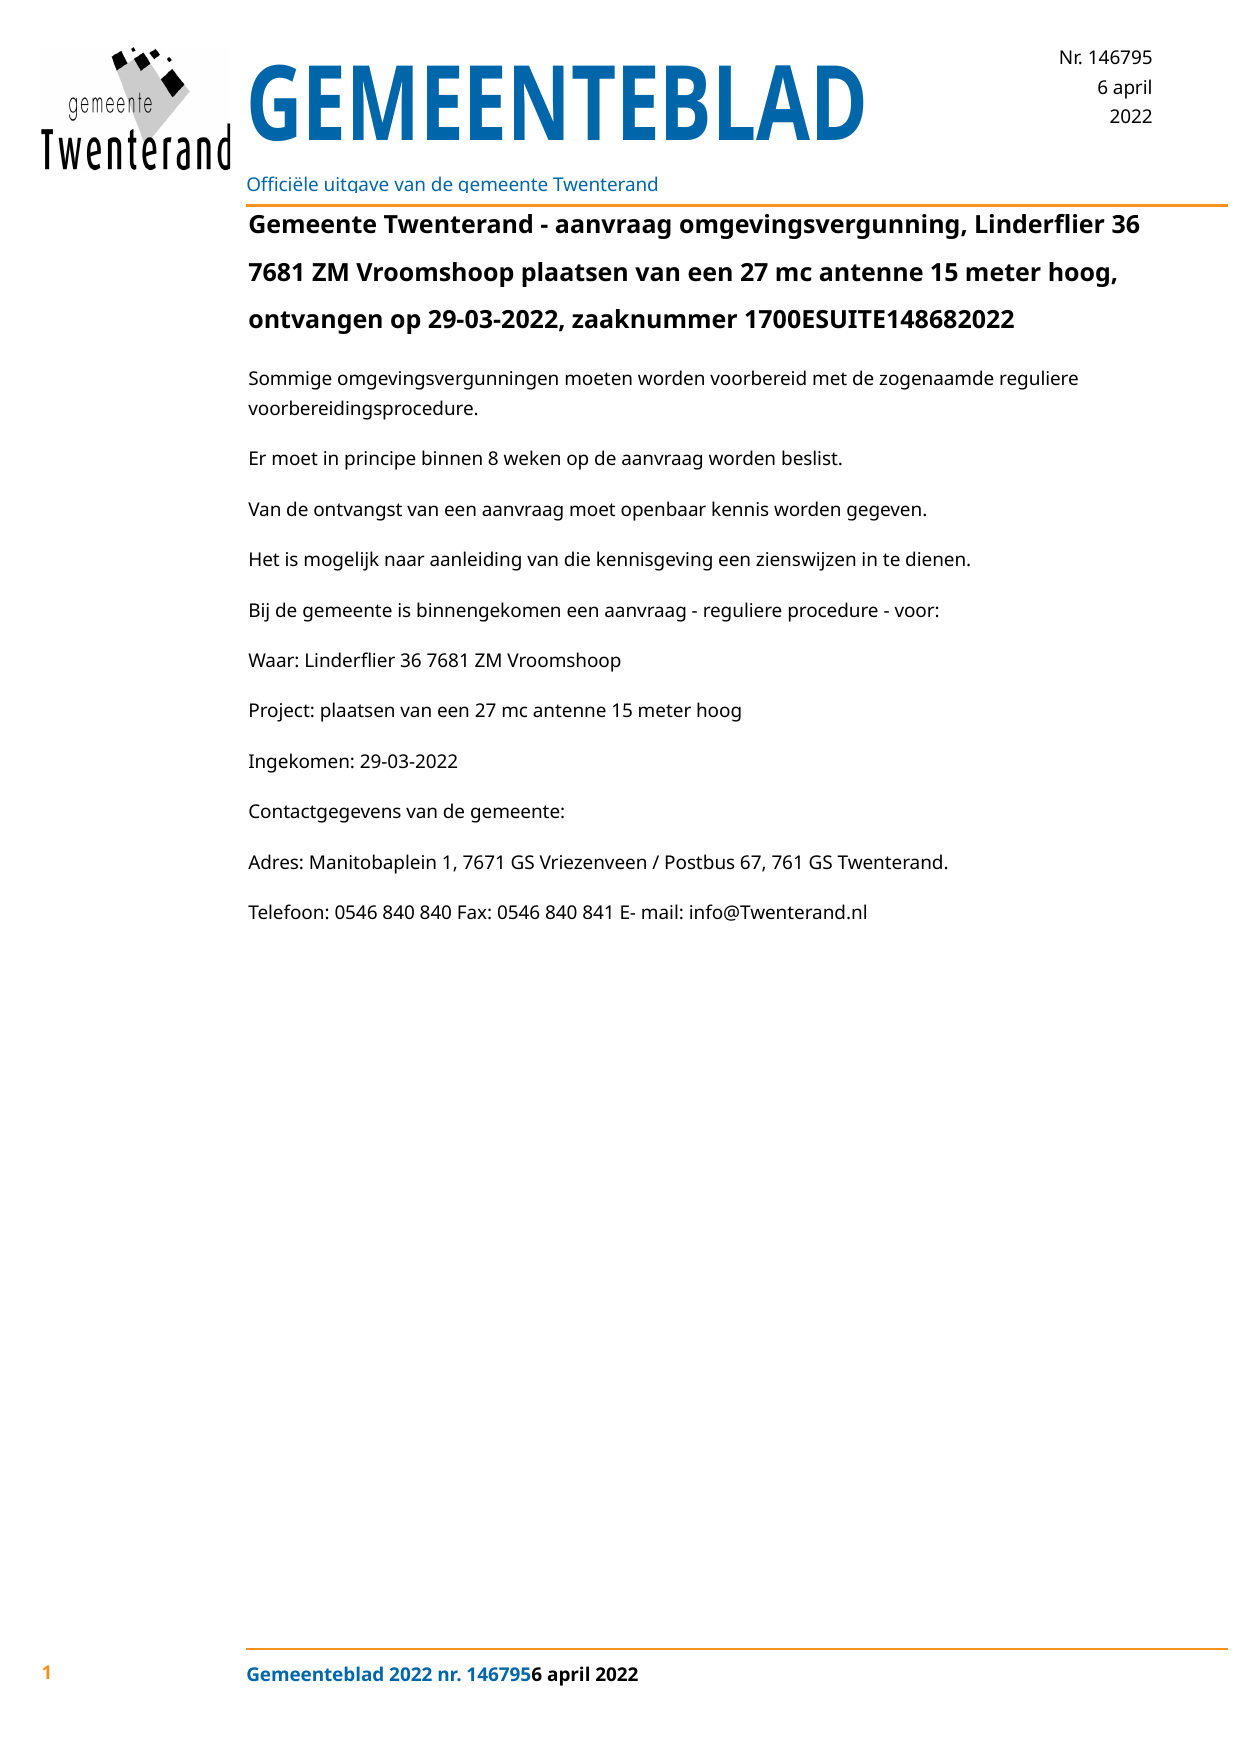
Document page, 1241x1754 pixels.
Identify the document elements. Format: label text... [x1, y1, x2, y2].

text Contactgegevens van de gemeente: [248, 798, 1152, 824]
text Er moet in principe binnen 8 weken op de aanvraag worden beslist. [248, 446, 1152, 471]
text Het is mogelijk naar aanleiding van die kennisgeving een zienswijzen in te dienen. [248, 546, 1152, 572]
text Waar: Linderflier 36 7681 ZM Vroomshoop [248, 647, 1152, 673]
text Bij de gemeente is binnengekomen een aanvraag - reguliere procedure - voor: [248, 597, 1152, 622]
text Adres: Manitobaplein 1, 7671 GS Vriezenveen / Postbus 67, 761 GS Twenterand. [248, 849, 1152, 874]
text Telefoon: 0546 840 840 Fax: 0546 840 841 E- mail: info@Twenterand.nl [248, 899, 1152, 925]
text Gemeente Twenterand - aanvraag omgevingsvergunning, Linderflier 36 7681 ZM Vroomshoop plaatsen van een 27 mc antenne 15 meter hoog, ontvangen op 29-03-2022, zaaknummer 1700ESUITE148682022 [248, 207, 1152, 336]
picture [41, 47, 231, 172]
text Sommige omgevingsvergunningen moeten worden voorbereid met de zogenaamde reguliere voorbereidingsprocedure. [248, 366, 1152, 421]
text Van de ontvangst van een aanvraag moet openbaar kennis worden gegeven. [248, 496, 1152, 522]
text Ingekomen: 29-03-2022 [248, 748, 1152, 774]
text Project: plaatsen van een 27 mc antenne 15 meter hoog [248, 698, 1152, 723]
